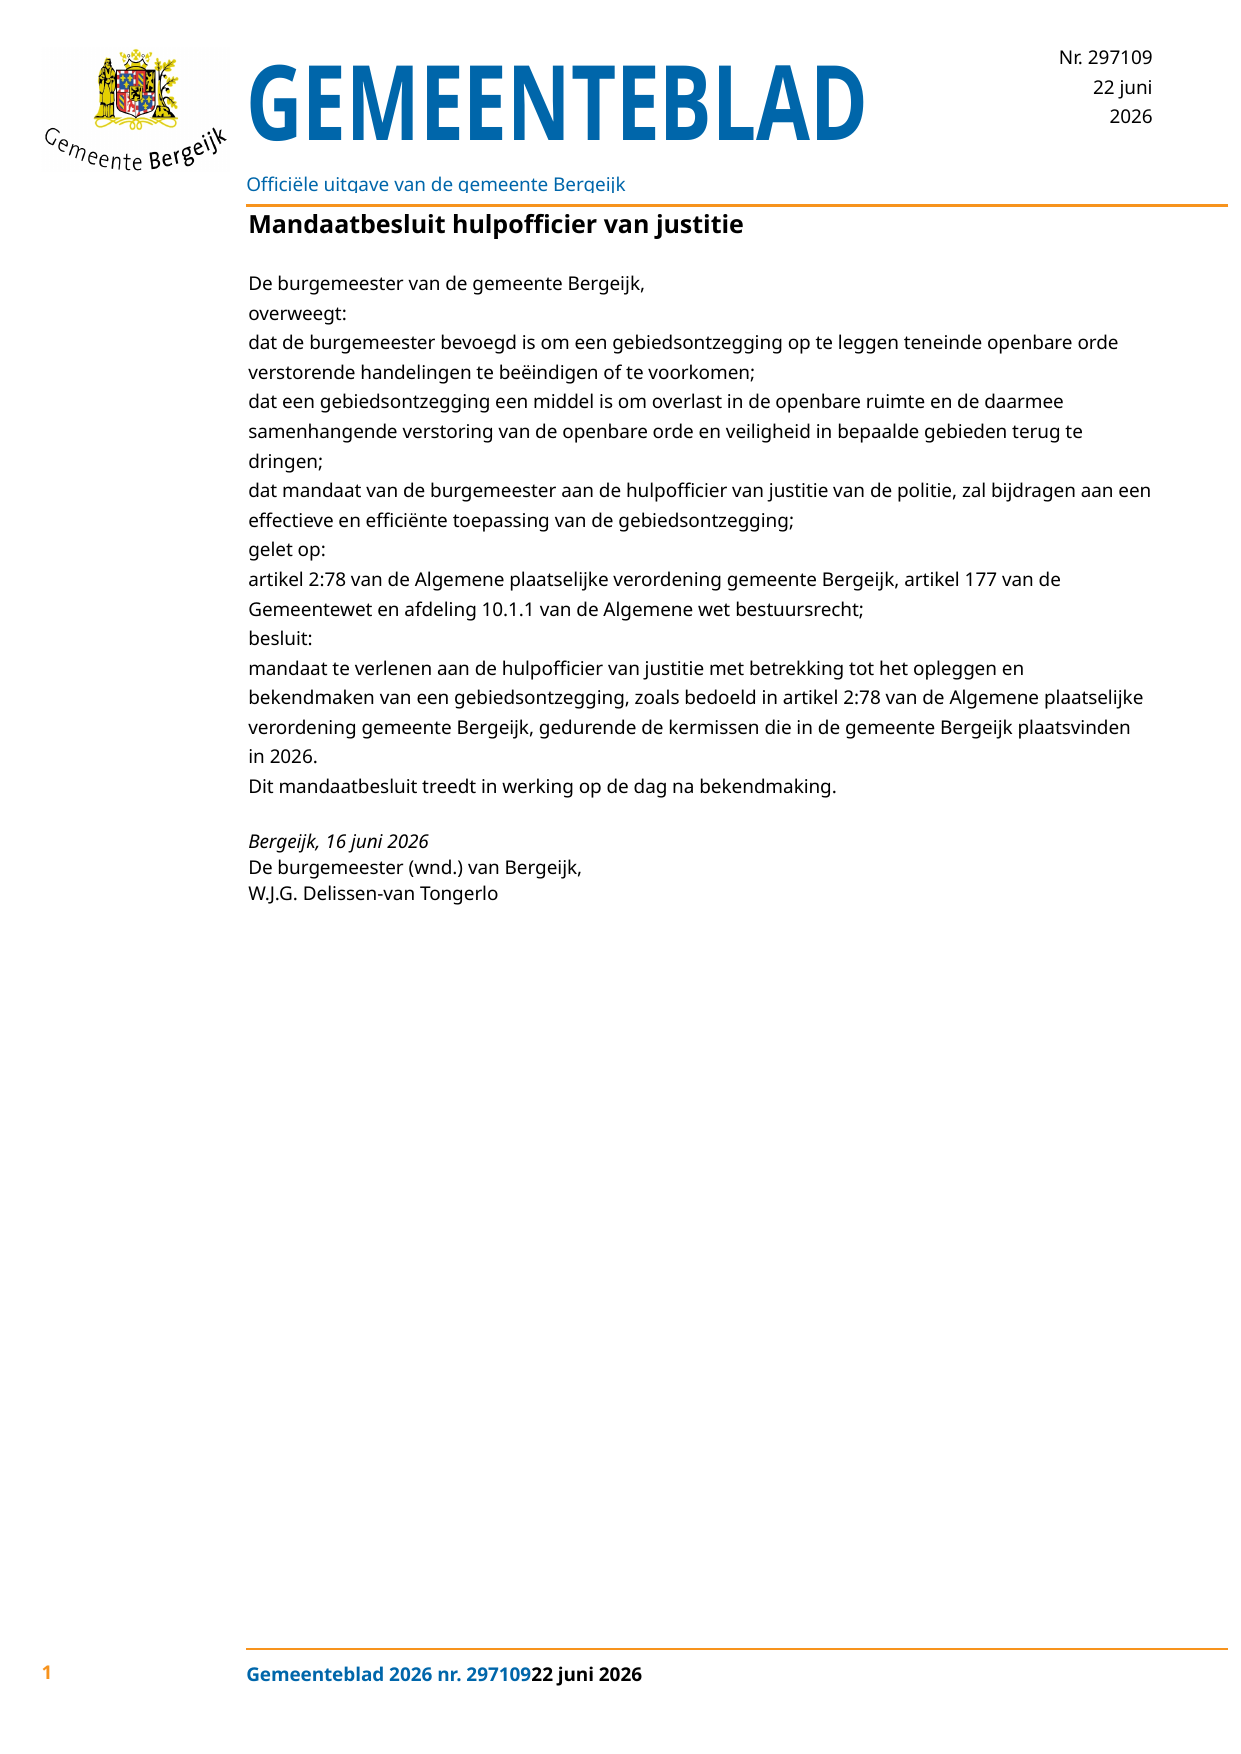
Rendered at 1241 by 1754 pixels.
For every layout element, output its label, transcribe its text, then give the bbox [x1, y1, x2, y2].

text dat de burgemeester bevoegd is om een gebiedsontzegging op te leggen teneinde openbare orde verstorende handelingen te beëindigen of te voorkomen; [248, 329, 1152, 385]
text dat mandaat van de burgemeester aan de hulpofficier van justitie van de politie, zal bijdragen aan een effectieve en efficiënte toepassing van de gebiedsontzegging; [248, 477, 1152, 533]
text overweegt: [248, 300, 1152, 326]
text besluit: [248, 625, 1152, 651]
text Dit mandaatbesluit treedt in werking op de dag na bekendmaking. [248, 773, 1152, 799]
text dat een gebiedsontzegging een middel is om overlast in de openbare ruimte en de daarmee samenhangende verstoring van de openbare orde en veiligheid in bepaalde gebieden terug te dringen; [248, 389, 1152, 473]
text Bergeijk, 16 juni 2026 [248, 828, 1152, 854]
picture [41, 47, 231, 172]
text gelet op: [248, 537, 1152, 562]
text De burgemeester van de gemeente Bergeijk, [248, 270, 1152, 296]
text mandaat te verlenen aan de hulpofficier van justitie met betrekking tot het opleggen en bekendmaken van een gebiedsontzegging, zoals bedoeld in artikel 2:78 van de Algemene plaatselijke verordening gemeente Bergeijk, gedurende de kermissen die in de gemeente Bergeijk plaatsvinden in 2026. [248, 655, 1152, 769]
text artikel 2:78 van de Algemene plaatselijke verordening gemeente Bergeijk, artikel 177 van de Gemeentewet en afdeling 10.1.1 van de Algemene wet bestuursrecht; [248, 566, 1152, 621]
text W.J.G. Delissen-van Tongerlo [248, 880, 1152, 906]
text De burgemeester (wnd.) van Bergeijk, [248, 854, 1152, 880]
text Mandaatbesluit hulpofficier van justitie [248, 207, 1152, 241]
